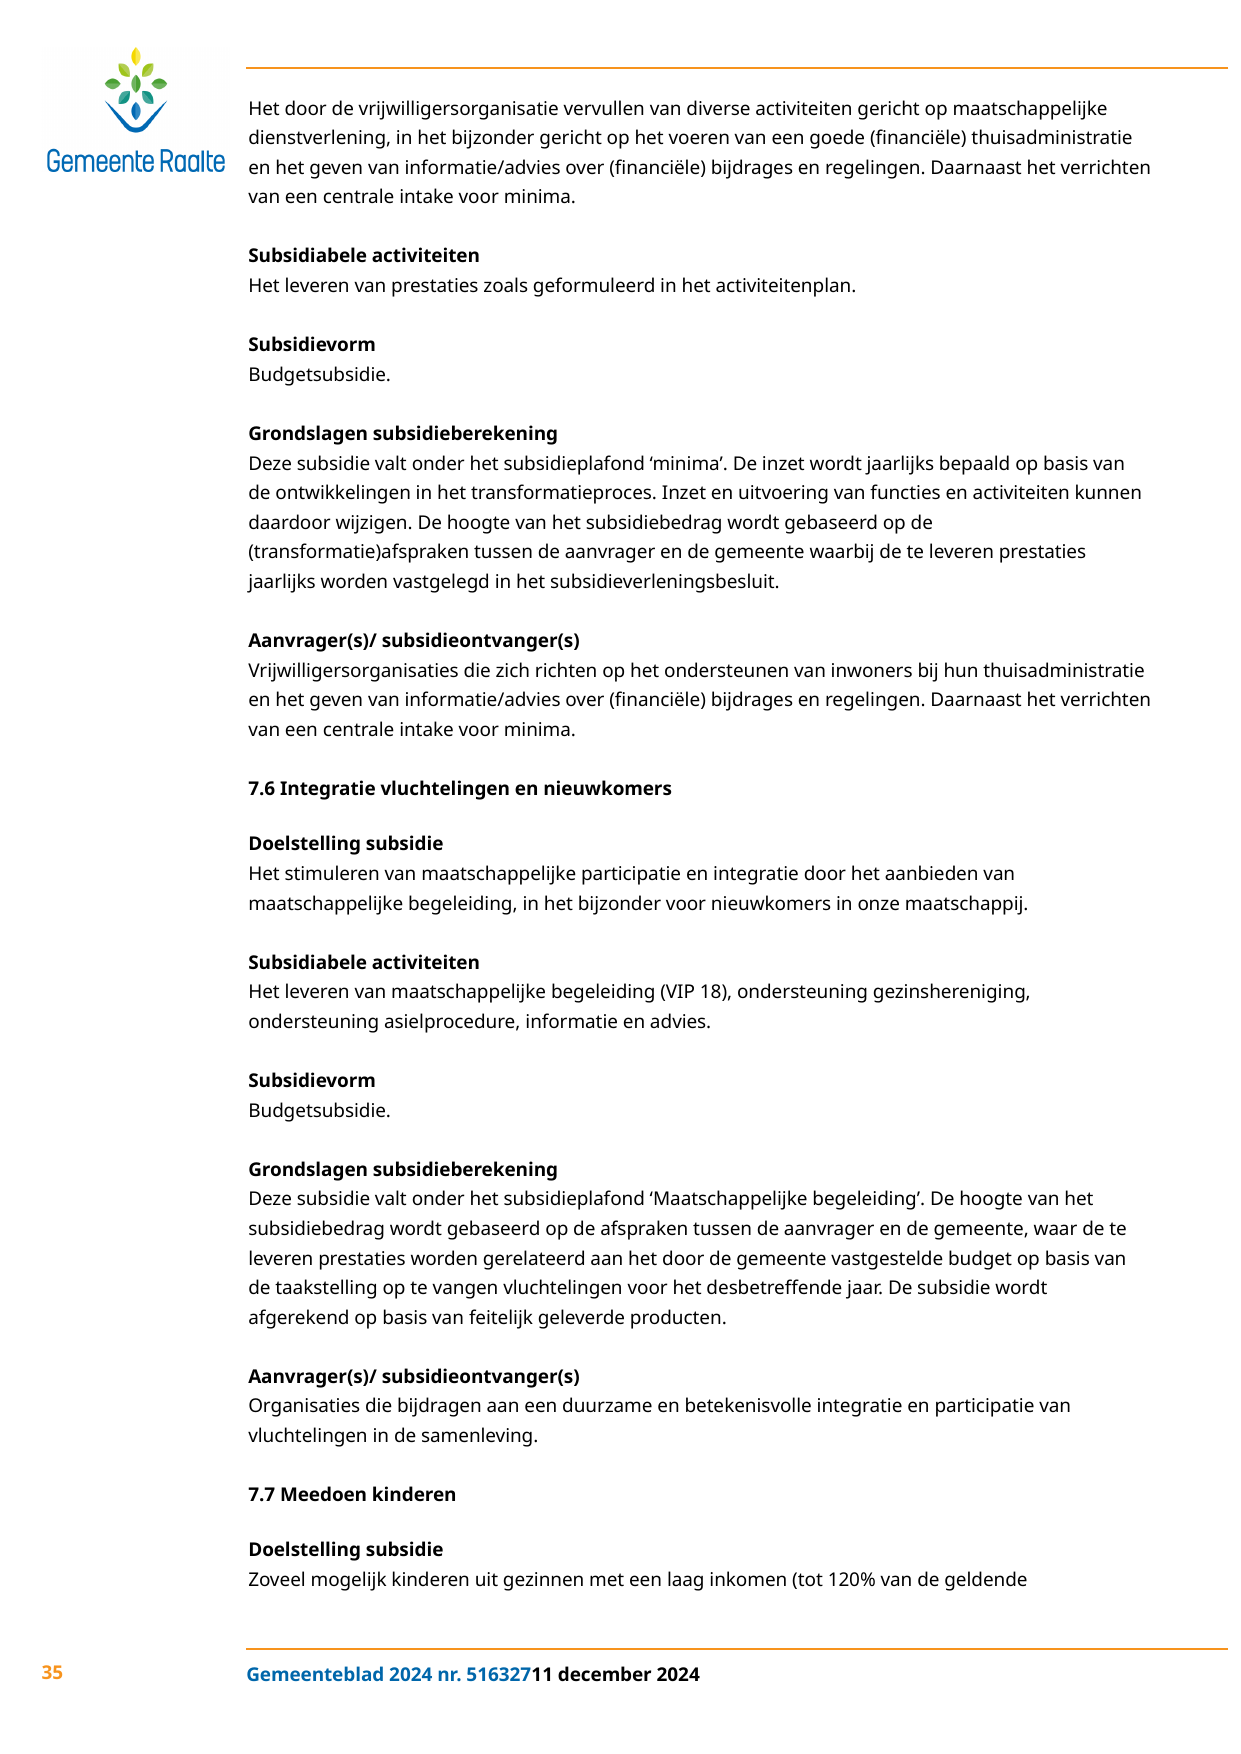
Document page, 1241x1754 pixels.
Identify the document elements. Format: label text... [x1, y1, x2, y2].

text Aanvrager(s)/ subsidieontvanger(s) [248, 1363, 1152, 1389]
text Deze subsidie valt onder het subsidieplafond ‘minima’. De inzet wordt jaarlijks bepaald op basis van de ontwikkelingen in het transformatieproces. Inzet en uitvoering van functies en activiteiten kunnen daardoor wijzigen. De hoogte van het subsidiebedrag wordt gebaseerd op de (transformatie)afspraken tussen de aanvrager en de gemeente waarbij de te leveren prestaties jaarlijks worden vastgelegd in het subsidieverleningsbesluit. [248, 450, 1152, 594]
text Grondslagen subsidieberekening [248, 420, 1152, 446]
picture [41, 47, 231, 172]
text Subsidiabele activiteiten [248, 949, 1152, 974]
text Het leveren van maatschappelijke begeleiding (VIP 18), ondersteuning gezinshereniging, ondersteuning asielprocedure, informatie en advies. [248, 978, 1152, 1034]
text Subsidievorm [248, 1067, 1152, 1093]
text Grondslagen subsidieberekening [248, 1156, 1152, 1182]
text 7.6 Integratie vluchtelingen en nieuwkomers [248, 775, 1152, 801]
text Aanvrager(s)/ subsidieontvanger(s) [248, 627, 1152, 653]
text 7.7 Meedoen kinderen [248, 1481, 1152, 1507]
text Het leveren van prestaties zoals geformuleerd in het activiteitenplan. [248, 272, 1152, 298]
text Subsidievorm [248, 331, 1152, 357]
text Het door de vrijwilligersorganisatie vervullen van diverse activiteiten gericht op maatschappelijke dienstverlening, in het bijzonder gericht op het voeren van een goede (financiële) thuisadministratie en het geven van informatie/advies over (financiële) bijdrages en regelingen. Daarnaast het verrichten van een centrale intake voor minima. [248, 95, 1152, 209]
text Subsidiabele activiteiten [248, 243, 1152, 268]
text Zoveel mogelijk kinderen uit gezinnen met een laag inkomen (tot 120% van de geldende [248, 1566, 1152, 1592]
text Het stimuleren van maatschappelijke participatie en integratie door het aanbieden van maatschappelijke begeleiding, in het bijzonder voor nieuwkomers in onze maatschappij. [248, 860, 1152, 915]
text Deze subsidie valt onder het subsidieplafond ‘Maatschappelijke begeleiding’. De hoogte van het subsidiebedrag wordt gebaseerd op de afspraken tussen de aanvrager en de gemeente, waar de te leveren prestaties worden gerelateerd aan het door de gemeente vastgestelde budget op basis van de taakstelling op te vangen vluchtelingen voor het desbetreffende jaar. De subsidie wordt afgerekend op basis van feitelijk geleverde producten. [248, 1186, 1152, 1329]
text Budgetsubsidie. [248, 361, 1152, 387]
text Doelstelling subsidie [248, 1537, 1152, 1562]
text Doelstelling subsidie [248, 831, 1152, 856]
text Budgetsubsidie. [248, 1097, 1152, 1122]
text Vrijwilligersorganisaties die zich richten op het ondersteunen van inwoners bij hun thuisadministratie en het geven van informatie/advies over (financiële) bijdrages en regelingen. Daarnaast het verrichten van een centrale intake voor minima. [248, 657, 1152, 742]
text Organisaties die bijdragen aan een duurzame en betekenisvolle integratie en participatie van vluchtelingen in de samenleving. [248, 1393, 1152, 1448]
